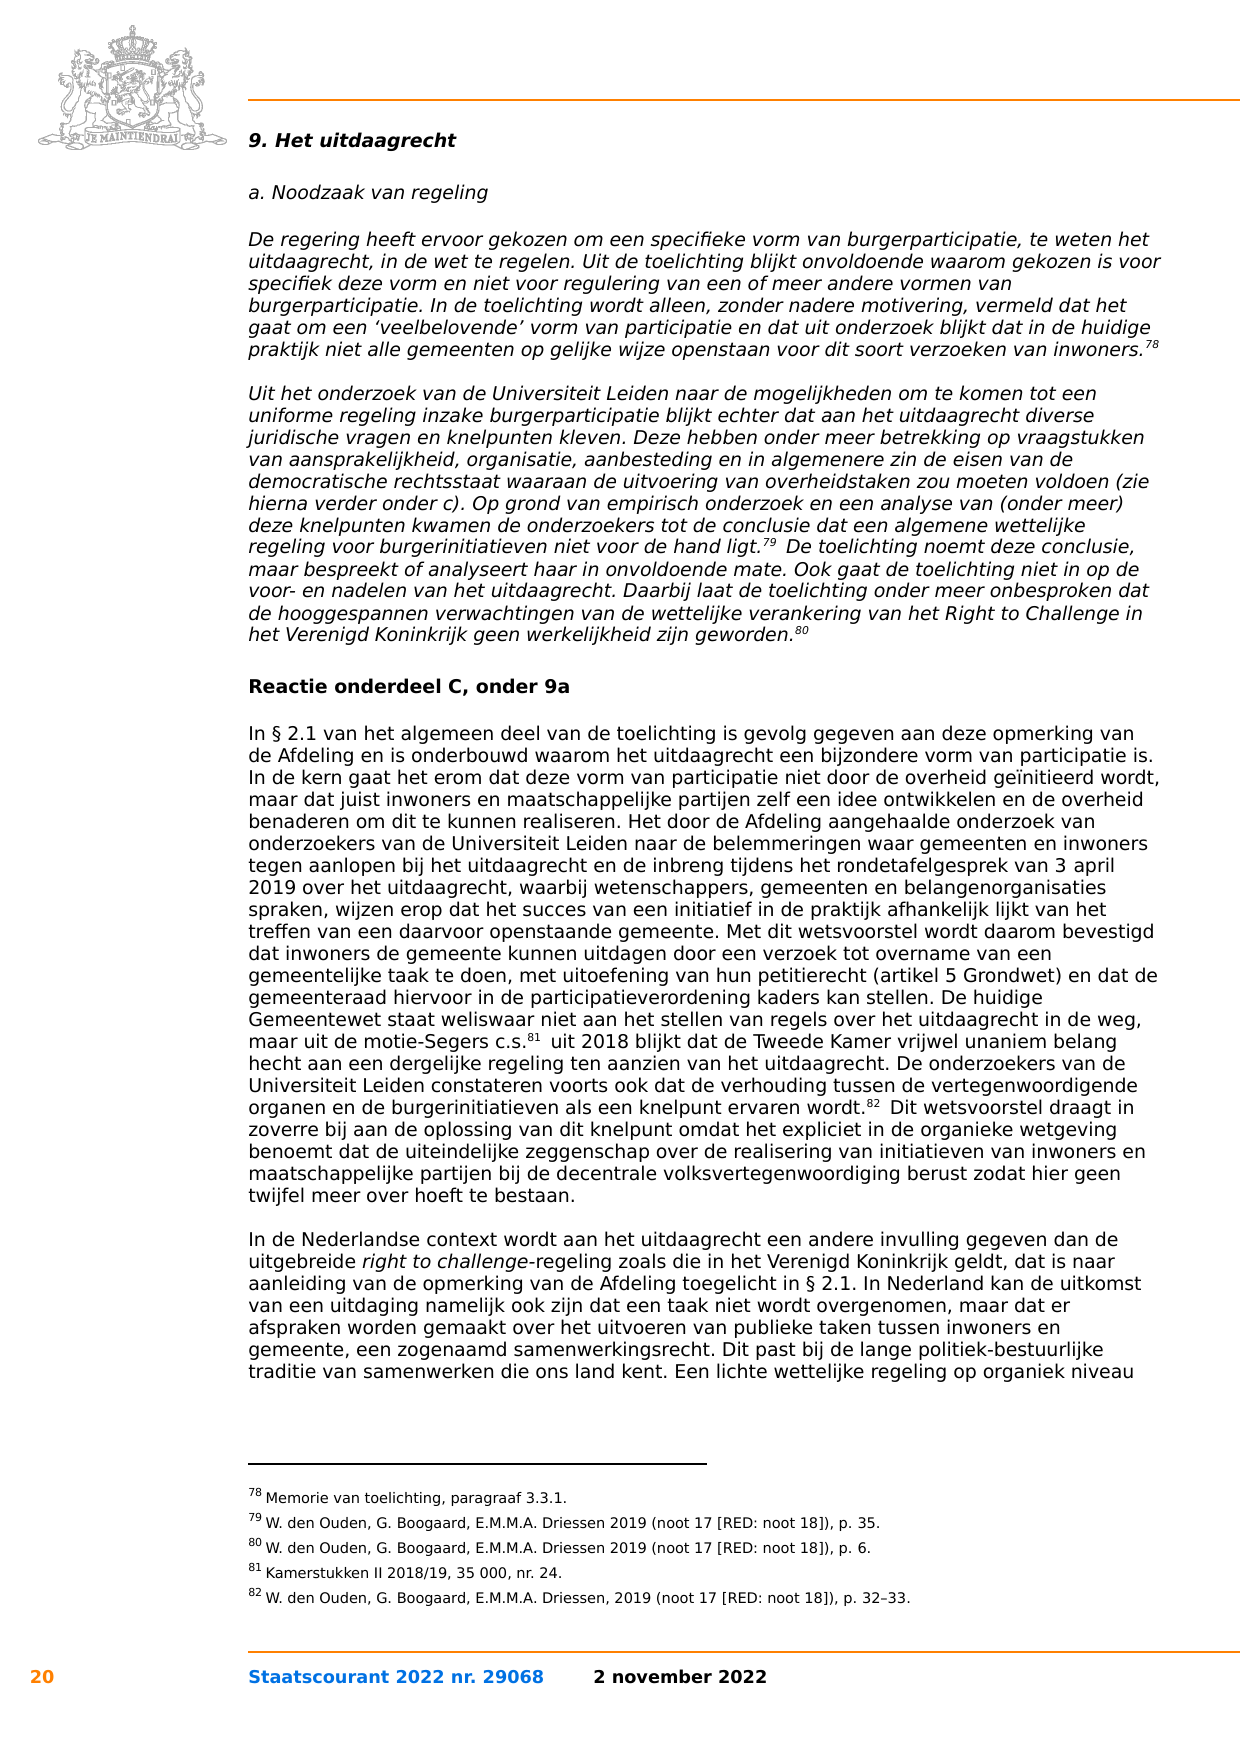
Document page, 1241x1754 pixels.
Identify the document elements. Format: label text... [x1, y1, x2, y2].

text In de Nederlandse context wordt aan het uitdaagrecht een andere invulling gegeven dan de uitgebreide right to challenge-regeling zoals die in het Verenigd Koninkrijk geldt, dat is naar aanleiding van de opmerking van de Afdeling toegelicht in § 2.1. In Nederland kan de uitkomst van een uitdaging namelijk ook zijn dat een taak niet wordt overgenomen, maar dat er afspraken worden gemaakt over het uitvoeren van publieke taken tussen inwoners en gemeente, een zogenaamd samenwerkingsrecht. Dit past bij de lange politiek-bestuurlijke traditie van samenwerken die ons land kent. Een lichte wettelijke regeling op organiek niveau [248, 1229, 1163, 1383]
subtitle a. Noodzaak van regeling [248, 182, 1163, 204]
subtitle Reactie onderdeel C, onder 9a [248, 676, 1163, 698]
subtitle 9. Het uitdaagrecht [248, 130, 1163, 152]
text W. den Ouden, G. Boogaard, E.M.M.A. Driessen 2019 (noot 17 [RED: noot 18]), p. 6. [248, 1536, 1163, 1558]
text W. den Ouden, G. Boogaard, E.M.M.A. Driessen, 2019 (noot 17 [RED: noot 18]), p. 32–33. [248, 1586, 1163, 1608]
text Uit het onderzoek van de Universiteit Leiden naar de mogelijkheden om te komen tot een uniforme regeling inzake burgerparticipatie blijkt echter dat aan het uitdaagrecht diverse juridische vragen en knelpunten kleven. Deze hebben onder meer betrekking op vraagstukken van aansprakelijkheid, organisatie, aanbesteding en in algemenere zin de eisen van de democratische rechtsstaat waaraan de uitvoering van overheidstaken zou moeten voldoen (zie hierna verder onder c). Op grond van empirisch onderzoek en een analyse van (onder meer) deze knelpunten kwamen de onderzoekers tot de conclusie dat een algemene wettelijke regeling voor burgerinitiatieven niet voor de hand ligt. De toelichting noemt deze conclusie, maar bespreekt of analyseert haar in onvoldoende mate. Ook gaat de toelichting niet in op de voor- en nadelen van het uitdaagrecht. Daarbij laat de toelichting onder meer onbesproken dat de hooggespannen verwachtingen van de wettelijke verankering van het Right to Challenge in het Verenigd Koninkrijk geen werkelijkheid zijn geworden. [248, 383, 1163, 646]
text Memorie van toelichting, paragraaf 3.3.1. [248, 1486, 1163, 1508]
text Kamerstukken II 2018/19, 35 000, nr. 24. [248, 1561, 1163, 1583]
picture [38, 25, 227, 150]
text De regering heeft ervoor gekozen om een specifieke vorm van burgerparticipatie, te weten het uitdaagrecht, in de wet te regelen. Uit de toelichting blijkt onvoldoende waarom gekozen is voor specifiek deze vorm en niet voor regulering van een of meer andere vormen van burgerparticipatie. In de toelichting wordt alleen, zonder nadere motivering, vermeld dat het gaat om een ‘veelbelovende’ vorm van participatie en dat uit onderzoek blijkt dat in de huidige praktijk niet alle gemeenten op gelijke wijze openstaan voor dit soort verzoeken van inwoners. [248, 229, 1163, 361]
text In § 2.1 van het algemeen deel van de toelichting is gevolg gegeven aan deze opmerking van de Afdeling en is onderbouwd waarom het uitdaagrecht een bijzondere vorm van participatie is. In de kern gaat het erom dat deze vorm van participatie niet door de overheid geïnitieerd wordt, maar dat juist inwoners en maatschappelijke partijen zelf een idee ontwikkelen en de overheid benaderen om dit te kunnen realiseren. Het door de Afdeling aangehaalde onderzoek van onderzoekers van de Universiteit Leiden naar de belemmeringen waar gemeenten en inwoners tegen aanlopen bij het uitdaagrecht en de inbreng tijdens het rondetafelgesprek van 3 april 2019 over het uitdaagrecht, waarbij wetenschappers, gemeenten en belangenorganisaties spraken, wijzen erop dat het succes van een initiatief in de praktijk afhankelijk lijkt van het treffen van een daarvoor openstaande gemeente. Met dit wetsvoorstel wordt daarom bevestigd dat inwoners de gemeente kunnen uitdagen door een verzoek tot overname van een gemeentelijke taak te doen, met uitoefening van hun petitierecht (artikel 5 Grondwet) en dat de gemeenteraad hiervoor in de participatieverordening kaders kan stellen. De huidige Gemeentewet staat weliswaar niet aan het stellen van regels over het uitdaagrecht in de weg, maar uit de motie-Segers c.s. uit 2018 blijkt dat de Tweede Kamer vrijwel unaniem belang hecht aan een dergelijke regeling ten aanzien van het uitdaagrecht. De onderzoekers van de Universiteit Leiden constateren voorts ook dat de verhouding tussen de vertegenwoordigende organen en de burgerinitiatieven als een knelpunt ervaren wordt. Dit wetsvoorstel draagt in zoverre bij aan de oplossing van dit knelpunt omdat het expliciet in de organieke wetgeving benoemt dat de uiteindelijke zeggenschap over de realisering van initiatieven van inwoners en maatschappelijke partijen bij de decentrale volksvertegenwoordiging berust zodat hier geen twijfel meer over hoeft te bestaan. [248, 723, 1163, 1207]
text W. den Ouden, G. Boogaard, E.M.M.A. Driessen 2019 (noot 17 [RED: noot 18]), p. 35. [248, 1511, 1163, 1533]
